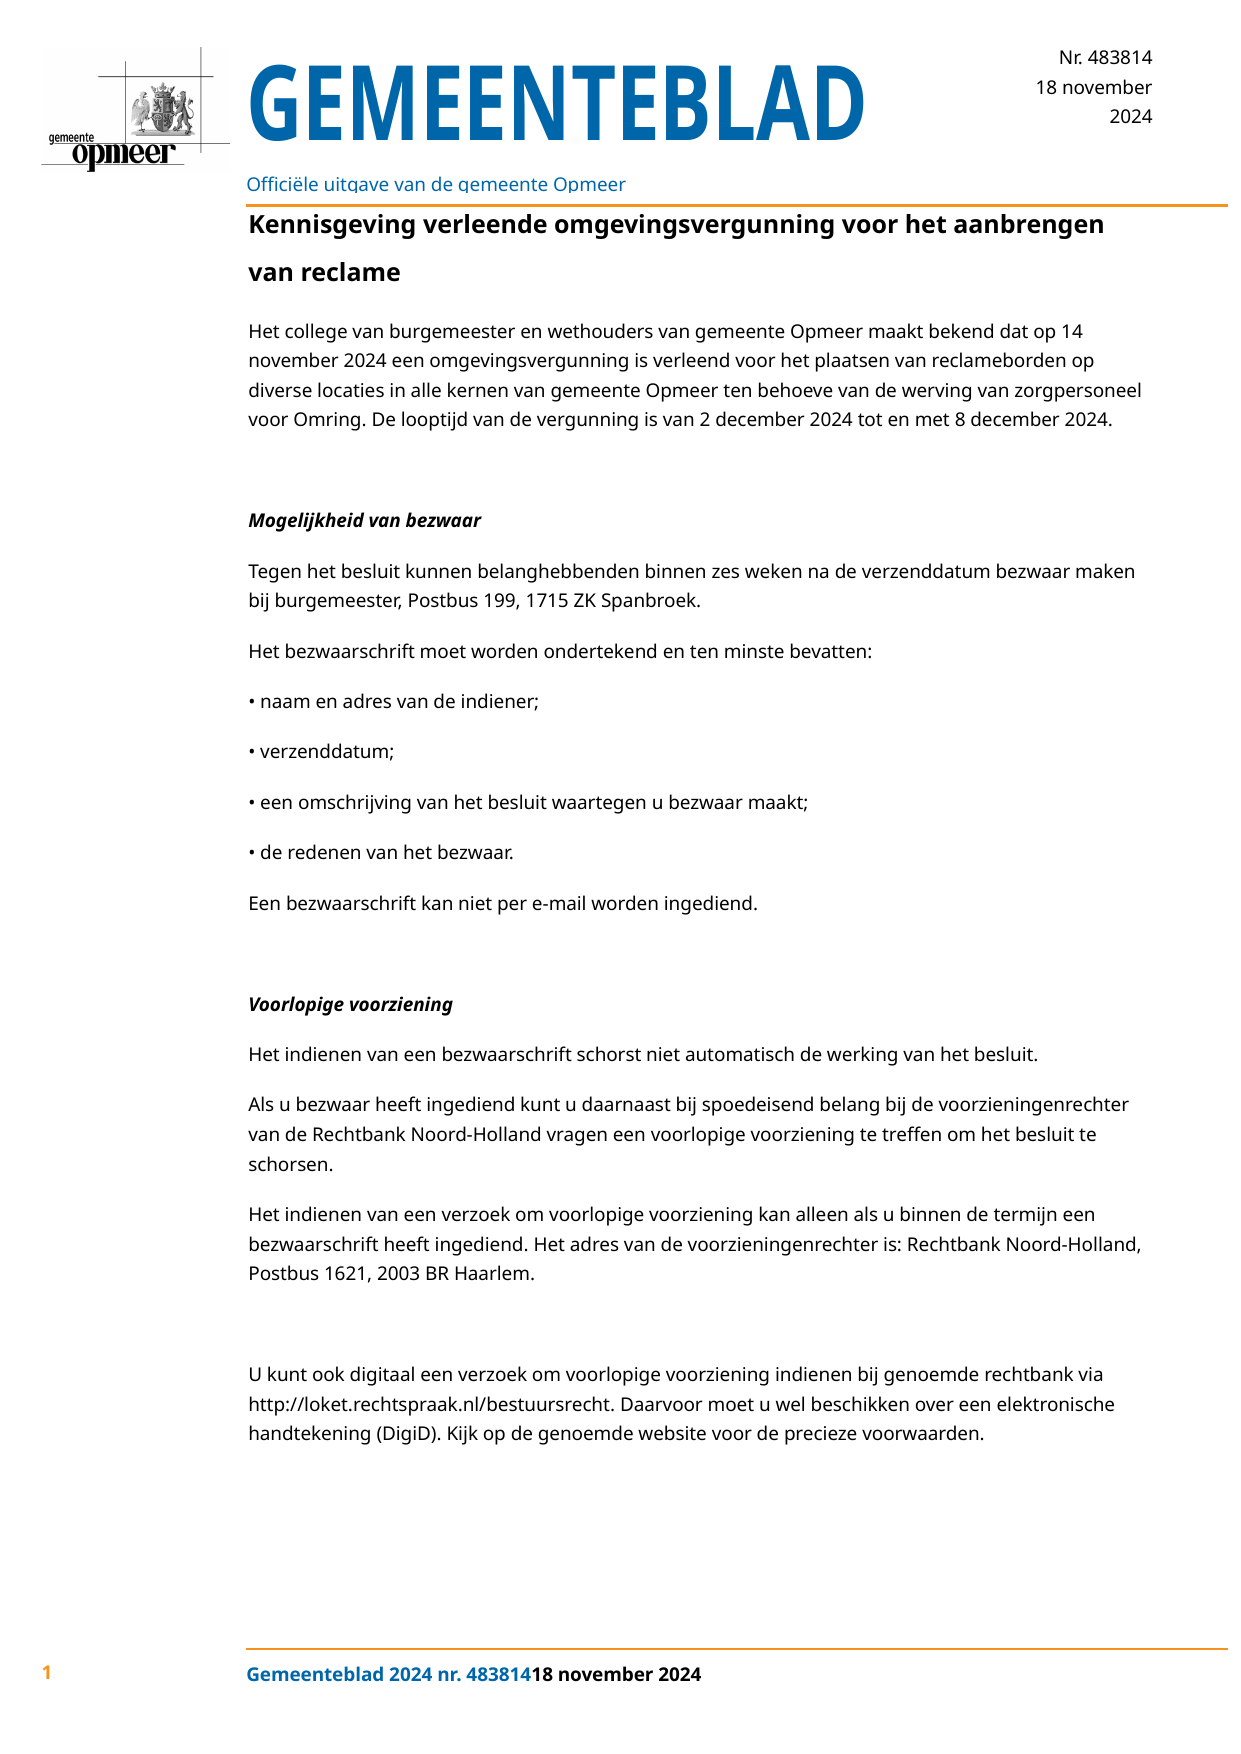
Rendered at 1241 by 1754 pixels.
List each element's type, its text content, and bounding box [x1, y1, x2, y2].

text • de redenen van het bezwaar. [248, 839, 1152, 865]
picture [41, 47, 231, 172]
text Voorlopige voorziening [248, 991, 1152, 1017]
text Het indienen van een verzoek om voorlopige voorziening kan alleen als u binnen de termijn een bezwaarschrift heeft ingediend. Het adres van de voorzieningenrechter is: Rechtbank Noord-Holland, Postbus 1621, 2003 BR Haarlem. [248, 1201, 1152, 1286]
text Het indienen van een bezwaarschrift schorst niet automatisch de werking van het besluit. [248, 1041, 1152, 1067]
text • naam en adres van de indiener; [248, 688, 1152, 714]
text Het bezwaarschrift moet worden ondertekend en ten minste bevatten: [248, 638, 1152, 664]
text Het college van burgemeester en wethouders van gemeente Opmeer maakt bekend dat op 14 november 2024 een omgevingsvergunning is verleend voor het plaatsen van reclameborden op diverse locaties in alle kernen van gemeente Opmeer ten behoeve van de werving van zorgpersoneel voor Omring. De looptijd van de vergunning is van 2 december 2024 tot en met 8 december 2024. [248, 318, 1152, 432]
text Als u bezwaar heeft ingediend kunt u daarnaast bij spoedeisend belang bij de voorzieningenrechter van de Rechtbank Noord-Holland vragen een voorlopige voorziening te treffen om het besluit te schorsen. [248, 1092, 1152, 1177]
text Mogelijkheid van bezwaar [248, 507, 1152, 533]
text Kennisgeving verleende omgevingsvergunning voor het aanbrengen van reclame [248, 207, 1152, 288]
text U kunt ook digitaal een verzoek om voorlopige voorziening indienen bij genoemde rechtbank via http://loket.rechtspraak.nl/bestuursrecht. Daarvoor moet u wel beschikken over een elektronische handtekening (DigiD). Kijk op de genoemde website voor de precieze voorwaarden. [248, 1361, 1152, 1446]
text Een bezwaarschrift kan niet per e-mail worden ingediend. [248, 890, 1152, 916]
text Tegen het besluit kunnen belanghebbenden binnen zes weken na de verzenddatum bezwaar maken bij burgemeester, Postbus 199, 1715 ZK Spanbroek. [248, 558, 1152, 613]
text • verzenddatum; [248, 739, 1152, 764]
text • een omschrijving van het besluit waartegen u bezwaar maakt; [248, 789, 1152, 815]
